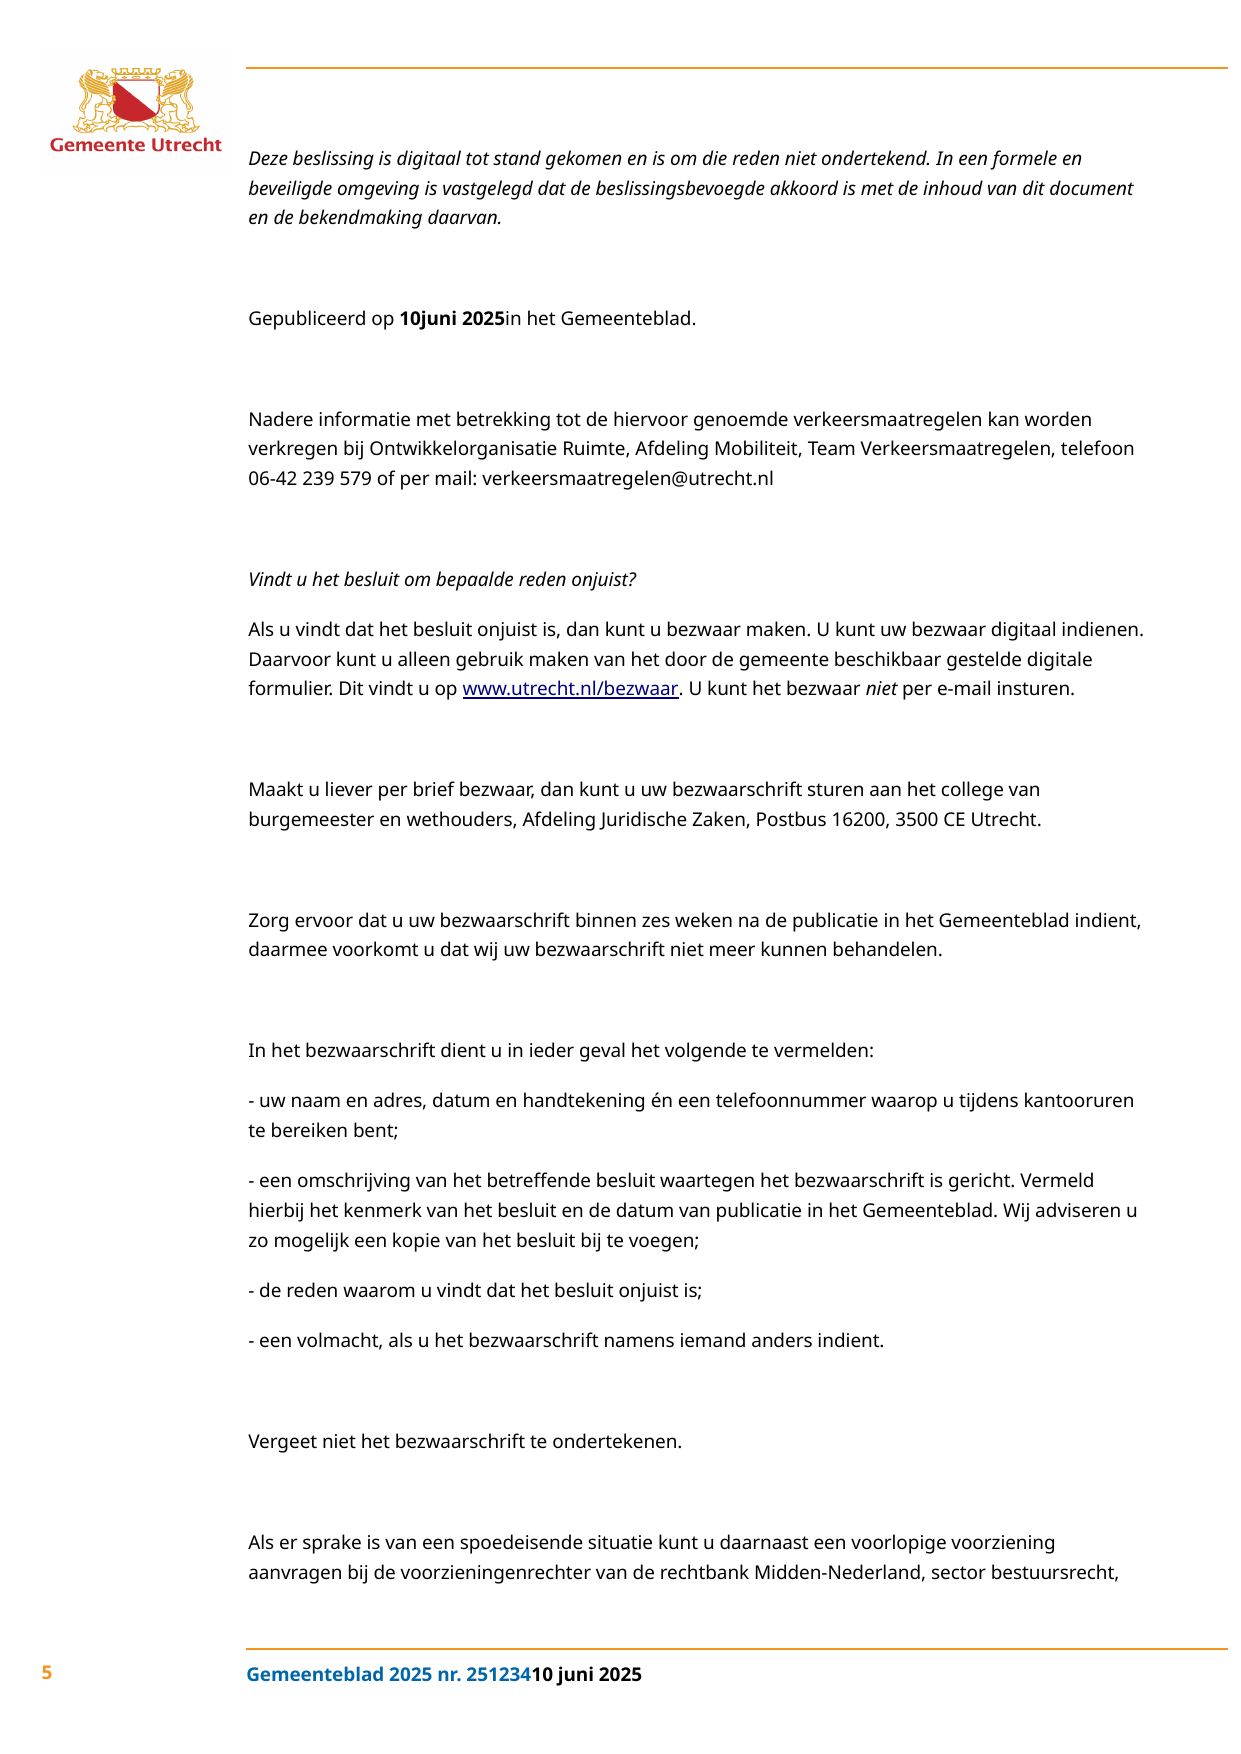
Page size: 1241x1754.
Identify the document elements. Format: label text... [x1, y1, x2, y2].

text Als u vindt dat het besluit onjuist is, dan kunt u bezwaar maken. U kunt uw bezwaar digitaal indienen. Daarvoor kunt u alleen gebruik maken van het door de gemeente beschikbaar gestelde digitale formulier. Dit vindt u op www.utrecht.nl/bezwaar. U kunt het bezwaar niet per e-mail insturen. [248, 616, 1152, 701]
text Als er sprake is van een spoedeisende situatie kunt u daarnaast een voorlopige voorziening aanvragen bij de voorzieningenrechter van de rechtbank Midden-Nederland, sector bestuursrecht, [248, 1529, 1152, 1585]
text Vergeet niet het bezwaarschrift te ondertekenen. [248, 1428, 1152, 1454]
text - uw naam en adres, datum en handtekening én een telefoonnummer waarop u tijdens kantooruren te bereiken bent; [248, 1088, 1152, 1143]
text Deze beslissing is digitaal tot stand gekomen en is om die reden niet ondertekend. In een formele en beveiligde omgeving is vastgelegd dat de beslissingsbevoegde akkoord is met de inhoud van dit document en de bekendmaking daarvan. [248, 145, 1152, 230]
text Nadere informatie met betrekking tot de hiervoor genoemde verkeersmaatregelen kan worden verkregen bij Ontwikkelorganisatie Ruimte, Afdeling Mobiliteit, Team Verkeersmaatregelen, telefoon 06-42 239 579 of per mail: verkeersmaatregelen@utrecht.nl [248, 406, 1152, 491]
text - een volmacht, als u het bezwaarschrift namens iemand anders indient. [248, 1328, 1152, 1353]
picture [41, 47, 231, 172]
text Vindt u het besluit om bepaalde reden onjuist? [248, 566, 1152, 592]
text In het bezwaarschrift dient u in ieder geval het volgende te vermelden: [248, 1037, 1152, 1063]
text Gepubliceerd op 10juni 2025in het Gemeenteblad. [248, 305, 1152, 331]
text - de reden waarom u vindt dat het besluit onjuist is; [248, 1277, 1152, 1303]
text Zorg ervoor dat u uw bezwaarschrift binnen zes weken na de publicatie in het Gemeenteblad indient, daarmee voorkomt u dat wij uw bezwaarschrift niet meer kunnen behandelen. [248, 907, 1152, 962]
text - een omschrijving van het betreffende besluit waartegen het bezwaarschrift is gericht. Vermeld hierbij het kenmerk van het besluit en de datum van publicatie in het Gemeenteblad. Wij adviseren u zo mogelijk een kopie van het besluit bij te voegen; [248, 1168, 1152, 1253]
text Maakt u liever per brief bezwaar, dan kunt u uw bezwaarschrift sturen aan het college van burgemeester en wethouders, Afdeling Juridische Zaken, Postbus 16200, 3500 CE Utrecht. [248, 776, 1152, 832]
